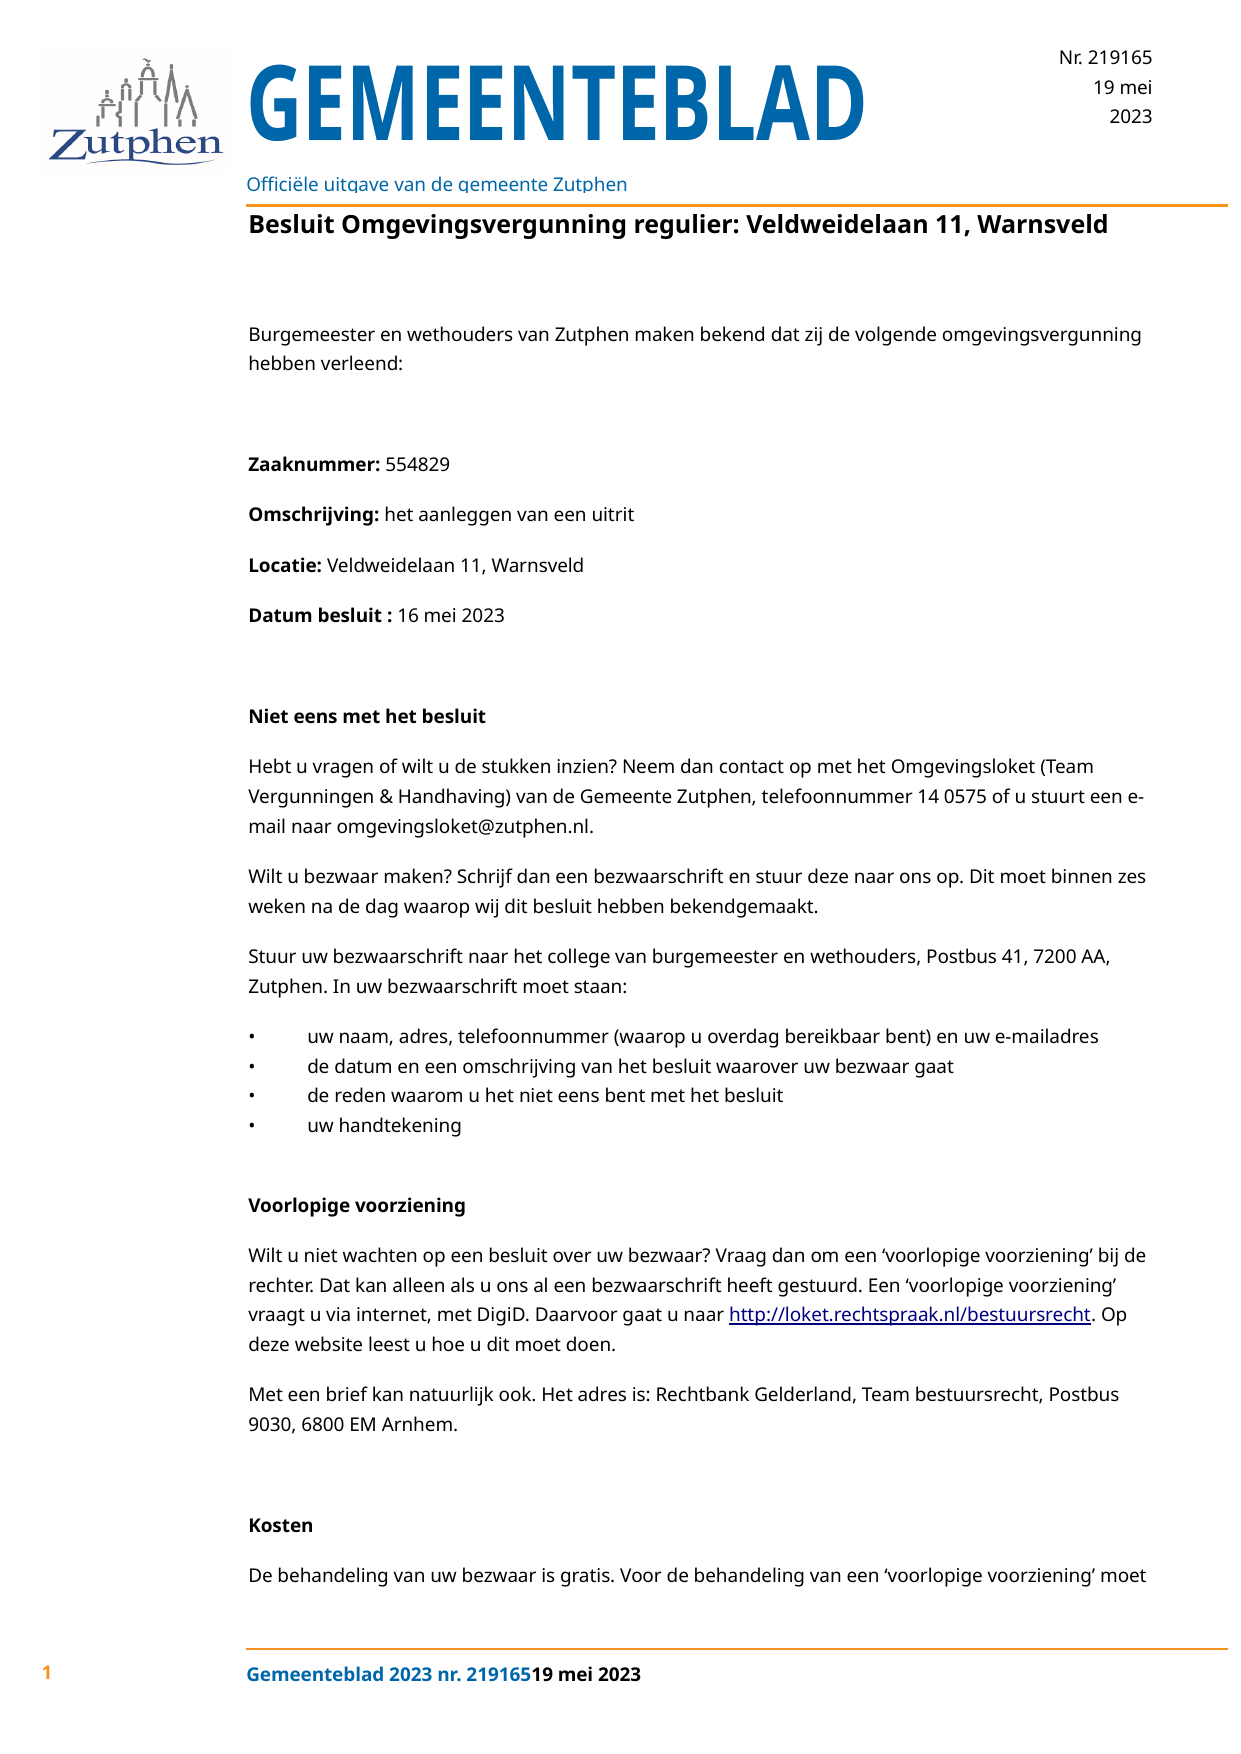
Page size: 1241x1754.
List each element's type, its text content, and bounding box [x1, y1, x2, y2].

text Wilt u niet wachten op een besluit over uw bezwaar? Vraag dan om een ‘voorlopige voorziening’ bij de rechter. Dat kan alleen als u ons al een bezwaarschrift heeft gestuurd. Een ‘voorlopige voorziening’ vraagt u via internet, met DigiD. Daarvoor gaat u naar http://loket.rechtspraak.nl/bestuursrecht. Op deze website leest u hoe u dit moet doen. [248, 1242, 1152, 1357]
text Locatie: Veldweidelaan 11, Warnsveld [248, 552, 1152, 578]
list uw naam, adres, telefoonnummer (waarop u overdag bereikbaar bent) en uw e-mailadres [248, 1023, 1152, 1049]
list de datum en een omschrijving van het besluit waarover uw bezwaar gaat [248, 1053, 1152, 1078]
list de reden waarom u het niet eens bent met het besluit [248, 1082, 1152, 1108]
text De behandeling van uw bezwaar is gratis. Voor de behandeling van een ‘voorlopige voorziening’ moet [248, 1562, 1152, 1588]
text Wilt u bezwaar maken? Schrijf dan een bezwaarschrift en stuur deze naar ons op. Dit moet binnen zes weken na de dag waarop wij dit besluit hebben bekendgemaakt. [248, 863, 1152, 918]
text Hebt u vragen of wilt u de stukken inzien? Neem dan contact op met het Omgevingsloket (Team Vergunningen & Handhaving) van de Gemeente Zutphen, telefoonnummer 14 0575 of u stuurt een e-mail naar omgevingsloket@zutphen.nl. [248, 754, 1152, 838]
picture [41, 47, 231, 172]
text Omschrijving: het aanleggen van een uitrit [248, 502, 1152, 527]
text Niet eens met het besluit [248, 703, 1152, 729]
text Zaaknummer: 554829 [248, 451, 1152, 477]
text Burgemeester en wethouders van Zutphen maken bekend dat zij de volgende omgevingsvergunning hebben verleend: [248, 321, 1152, 376]
list uw handtekening [248, 1112, 1152, 1138]
text Datum besluit : 16 mei 2023 [248, 602, 1152, 628]
text Kosten [248, 1512, 1152, 1538]
text Stuur uw bezwaarschrift naar het college van burgemeester en wethouders, Postbus 41, 7200 AA, Zutphen. In uw bezwaarschrift moet staan: [248, 943, 1152, 998]
text Voorlopige voorziening [248, 1192, 1152, 1218]
text Besluit Omgevingsvergunning regulier: Veldweidelaan 11, Warnsveld [248, 207, 1152, 241]
text Met een brief kan natuurlijk ook. Het adres is: Rechtbank Gelderland, Team bestuursrecht, Postbus 9030, 6800 EM Arnhem. [248, 1382, 1152, 1437]
